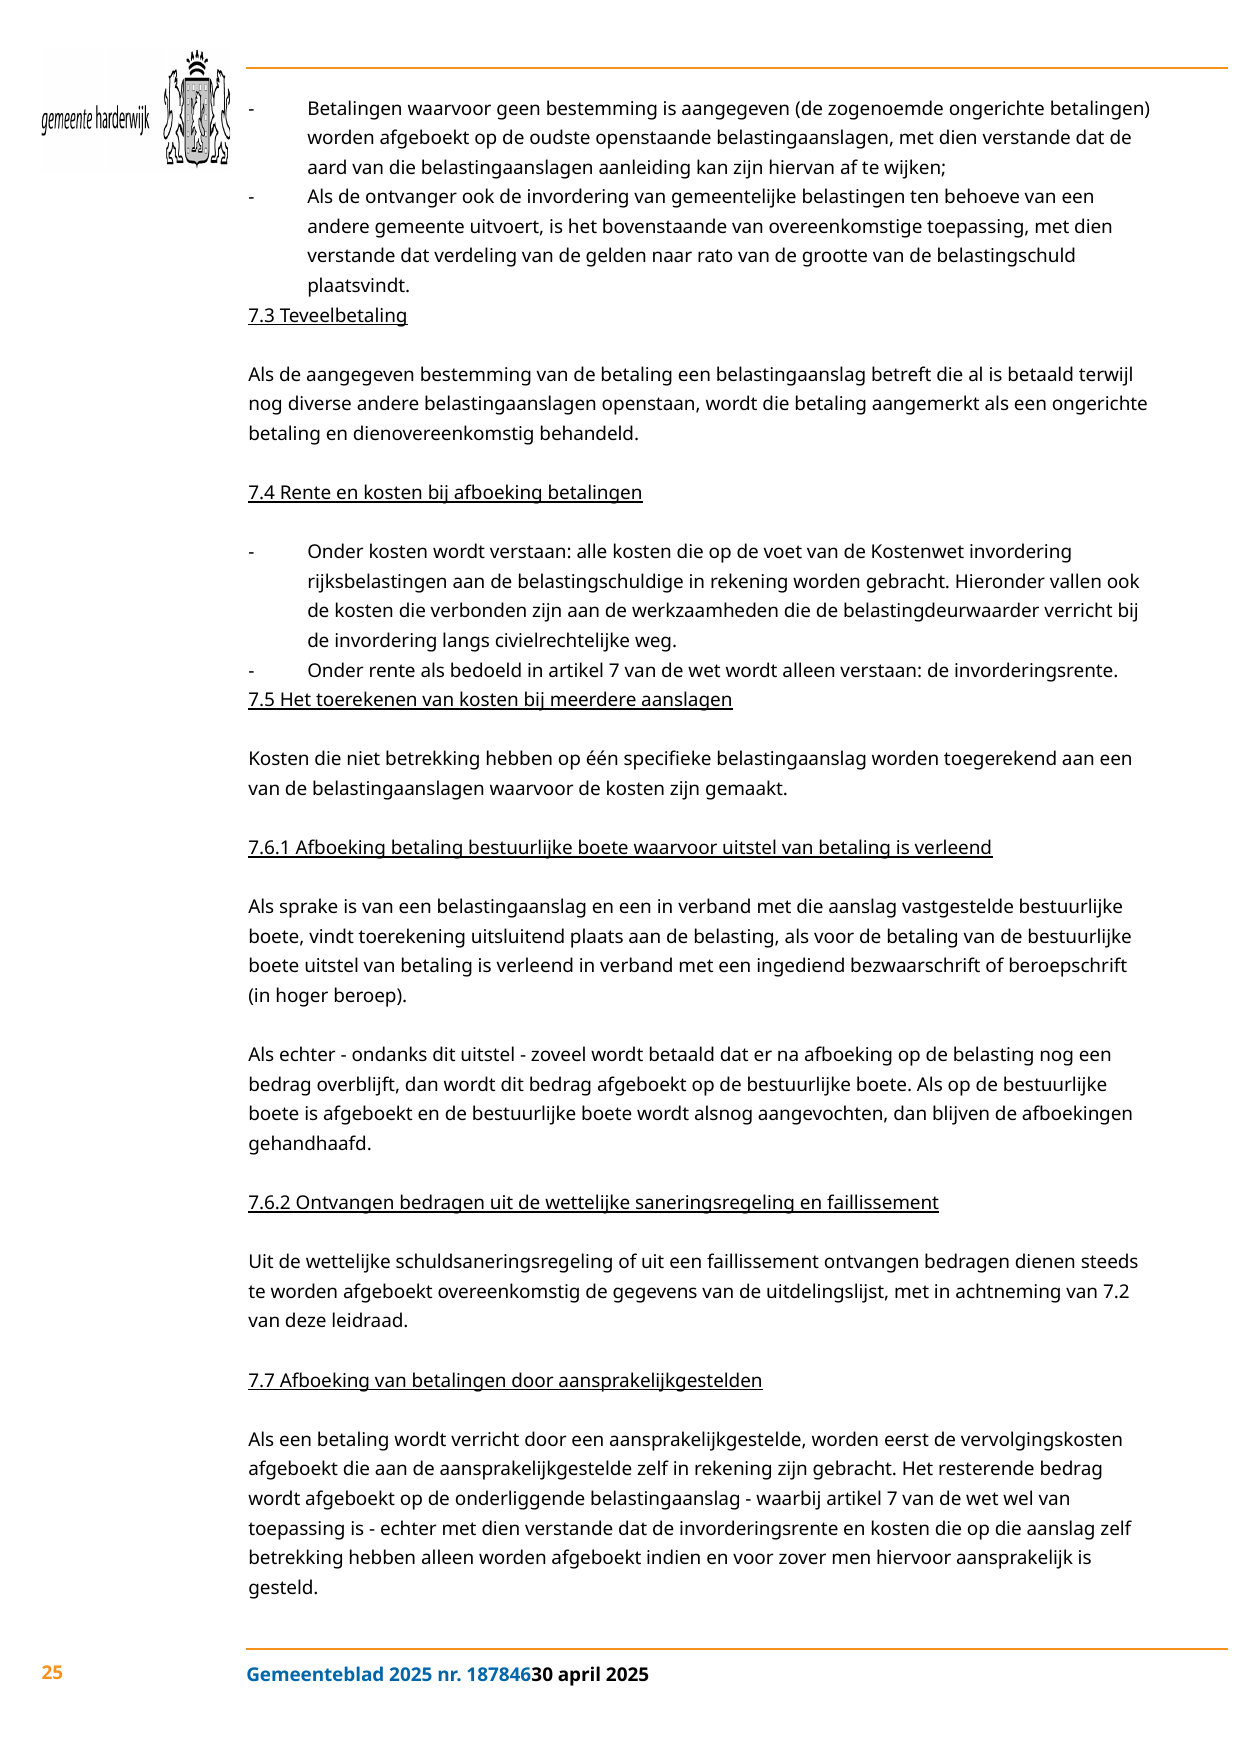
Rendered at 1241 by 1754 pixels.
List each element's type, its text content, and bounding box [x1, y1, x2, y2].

picture [41, 47, 231, 172]
list Als de ontvanger ook de invordering van gemeentelijke belastingen ten behoeve van een andere gemeente uitvoert, is het bovenstaande van overeenkomstige toepassing, met dien verstande dat verdeling van de gelden naar rato van de grootte van de belastingschuld plaatsvindt. [248, 183, 1152, 298]
text 7.7 Afboeking van betalingen door aansprakelijkgestelden [248, 1367, 1152, 1393]
text Kosten die niet betrekking hebben op één specifieke belastingaanslag worden toegerekend aan een van de belastingaanslagen waarvoor de kosten zijn gemaakt. [248, 746, 1152, 801]
text Als de aangegeven bestemming van de betaling een belastingaanslag betreft die al is betaald terwijl nog diverse andere belastingaanslagen openstaan, wordt die betaling aangemerkt als een ongerichte betaling en dienovereenkomstig behandeld. [248, 361, 1152, 446]
text 7.5 Het toerekenen van kosten bij meerdere aanslagen [248, 686, 1152, 712]
list Onder kosten wordt verstaan: alle kosten die op de voet van de Kostenwet invordering rijksbelastingen aan de belastingschuldige in rekening worden gebracht. Hieronder vallen ook de kosten die verbonden zijn aan de werkzaamheden die de belastingdeurwaarder verricht bij de invordering langs civielrechtelijke weg. [248, 538, 1152, 653]
text 7.6.1 Afboeking betaling bestuurlijke boete waarvoor uitstel van betaling is verleend [248, 834, 1152, 860]
text Als een betaling wordt verricht door een aansprakelijkgestelde, worden eerst de vervolgingskosten afgeboekt die aan de aansprakelijkgestelde zelf in rekening zijn gebracht. Het resterende bedrag wordt afgeboekt op de onderliggende belastingaanslag - waarbij artikel 7 van de wet wel van toepassing is - echter met dien verstande dat de invorderingsrente en kosten die op die aanslag zelf betrekking hebben alleen worden afgeboekt indien en voor zover men hiervoor aansprakelijk is gesteld. [248, 1426, 1152, 1600]
text Als sprake is van een belastingaanslag en een in verband met die aanslag vastgestelde bestuurlijke boete, vindt toerekening uitsluitend plaats aan de belasting, als voor de betaling van de bestuurlijke boete uitstel van betaling is verleend in verband met een ingediend bezwaarschrift of beroepschrift (in hoger beroep). [248, 893, 1152, 1008]
text Als echter - ondanks dit uitstel - zoveel wordt betaald dat er na afboeking op de belasting nog een bedrag overblijft, dan wordt dit bedrag afgeboekt op de bestuurlijke boete. Als op de bestuurlijke boete is afgeboekt en de bestuurlijke boete wordt alsnog aangevochten, dan blijven de afboekingen gehandhaafd. [248, 1041, 1152, 1156]
text 7.3 Teveelbetaling [248, 302, 1152, 328]
list Betalingen waarvoor geen bestemming is aangegeven (de zogenoemde ongerichte betalingen) worden afgeboekt op de oudste openstaande belastingaanslagen, met dien verstande dat de aard van die belastingaanslagen aanleiding kan zijn hiervan af te wijken; [248, 95, 1152, 180]
text 7.4 Rente en kosten bij afboeking betalingen [248, 479, 1152, 505]
list Onder rente als bedoeld in artikel 7 van de wet wordt alleen verstaan: de invorderingsrente. [248, 657, 1152, 683]
text Uit de wettelijke schuldsaneringsregeling of uit een faillissement ontvangen bedragen dienen steeds te worden afgeboekt overeenkomstig de gegevens van de uitdelingslijst, met in achtneming van 7.2 van deze leidraad. [248, 1248, 1152, 1333]
text 7.6.2 Ontvangen bedragen uit de wettelijke saneringsregeling en faillissement [248, 1189, 1152, 1215]
